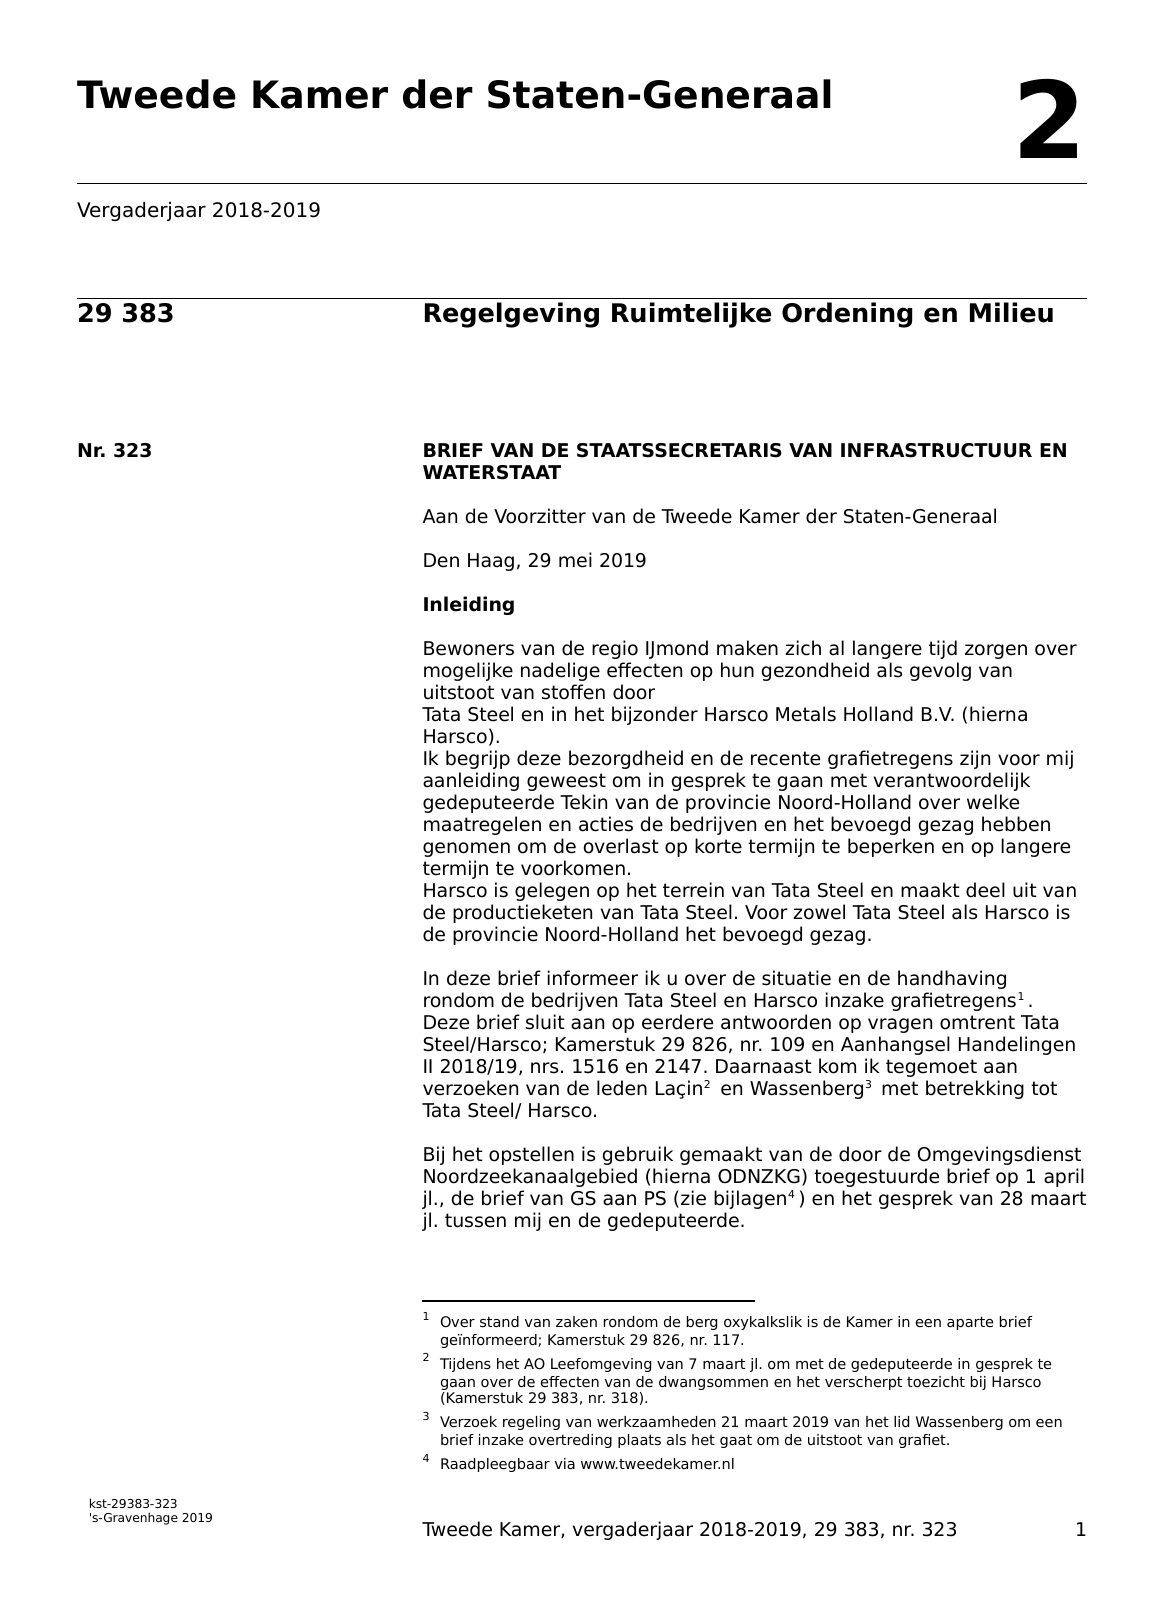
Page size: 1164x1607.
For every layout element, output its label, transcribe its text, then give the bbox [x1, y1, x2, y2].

subtitle Inleiding [422, 594, 1087, 616]
text Den Haag, 29 mei 2019 [422, 550, 1087, 572]
text Bewoners van de regio IJmond maken zich al langere tijd zorgen over mogelijke nadelige effecten op hun gezondheid als gevolg van uitstoot van stoffen door [422, 638, 1087, 704]
table_cell Vergaderjaar 2018-2019 [77, 184, 1087, 298]
text Tata Steel en in het bijzonder Harsco Metals Holland B.V. (hierna Harsco). [422, 704, 1087, 748]
subtitle Nr. 323 BRIEF VAN DE STAATSSECRETARIS VAN INFRASTRUCTUUR EN WATERSTAAT [77, 440, 1087, 484]
text Tijdens het AO Leefomgeving van 7 maart jl. om met de gedeputeerde in gesprek te gaan over de effecten van de dwangsommen en het verscherpt toezicht bij Harsco (Kamerstuk 29 383, nr. 318). [422, 1352, 1087, 1407]
subtitle 29 383 Regelgeving Ruimtelijke Ordening en Milieu [77, 299, 1087, 329]
text Bij het opstellen is gebruik gemaakt van de door de Omgevingsdienst Noordzeekanaalgebied (hierna ODNZKG) toegestuurde brief op 1 april jl., de brief van GS aan PS (zie bijlagen) en het gesprek van 28 maart jl. tussen mij en de gedeputeerde. [422, 1144, 1087, 1232]
text Harsco is gelegen op het terrein van Tata Steel en maakt deel uit van de productieketen van Tata Steel. Voor zowel Tata Steel als Harsco is de provincie Noord-Holland het bevoegd gezag. [422, 880, 1087, 946]
table_header Tweede Kamer der Staten-Generaal [77, 59, 886, 183]
table_header 2 [886, 59, 1087, 183]
text Ik begrijp deze bezorgdheid en de recente grafietregens zijn voor mij aanleiding geweest om in gesprek te gaan met verantwoordelijk gedeputeerde Tekin van de provincie Noord-Holland over welke maatregelen en acties de bedrijven en het bevoegd gezag hebben genomen om de overlast op korte termijn te beperken en op langere termijn te voorkomen. [422, 748, 1087, 880]
text Verzoek regeling van werkzaamheden 21 maart 2019 van het lid Wassenberg om een brief inzake overtreding plaats als het gaat om de uitstoot van grafiet. [422, 1410, 1087, 1449]
text Over stand van zaken rondom de berg oxykalkslik is de Kamer in een aparte brief geïnformeerd; Kamerstuk 29 826, nr. 117. [422, 1310, 1087, 1349]
text Aan de Voorzitter van de Tweede Kamer der Staten-Generaal [422, 506, 1087, 528]
text kst-29383-323 [88, 1497, 323, 1511]
text In deze brief informeer ik u over de situatie en de handhaving rondom de bedrijven Tata Steel en Harsco inzake grafietregens. Deze brief sluit aan op eerdere antwoorden op vragen omtrent Tata Steel/Harsco; Kamerstuk 29 826, nr. 109 en Aanhangsel Handelingen II 2018/19, nrs. 1516 en 2147. Daarnaast kom ik tegemoet aan verzoeken van de leden Laçin en Wassenberg met betrekking tot Tata Steel/ Harsco. [422, 968, 1087, 1122]
text 's-Gravenhage 2019 [88, 1511, 323, 1525]
text Raadpleegbaar via www.tweedekamer.nl [422, 1452, 1087, 1474]
